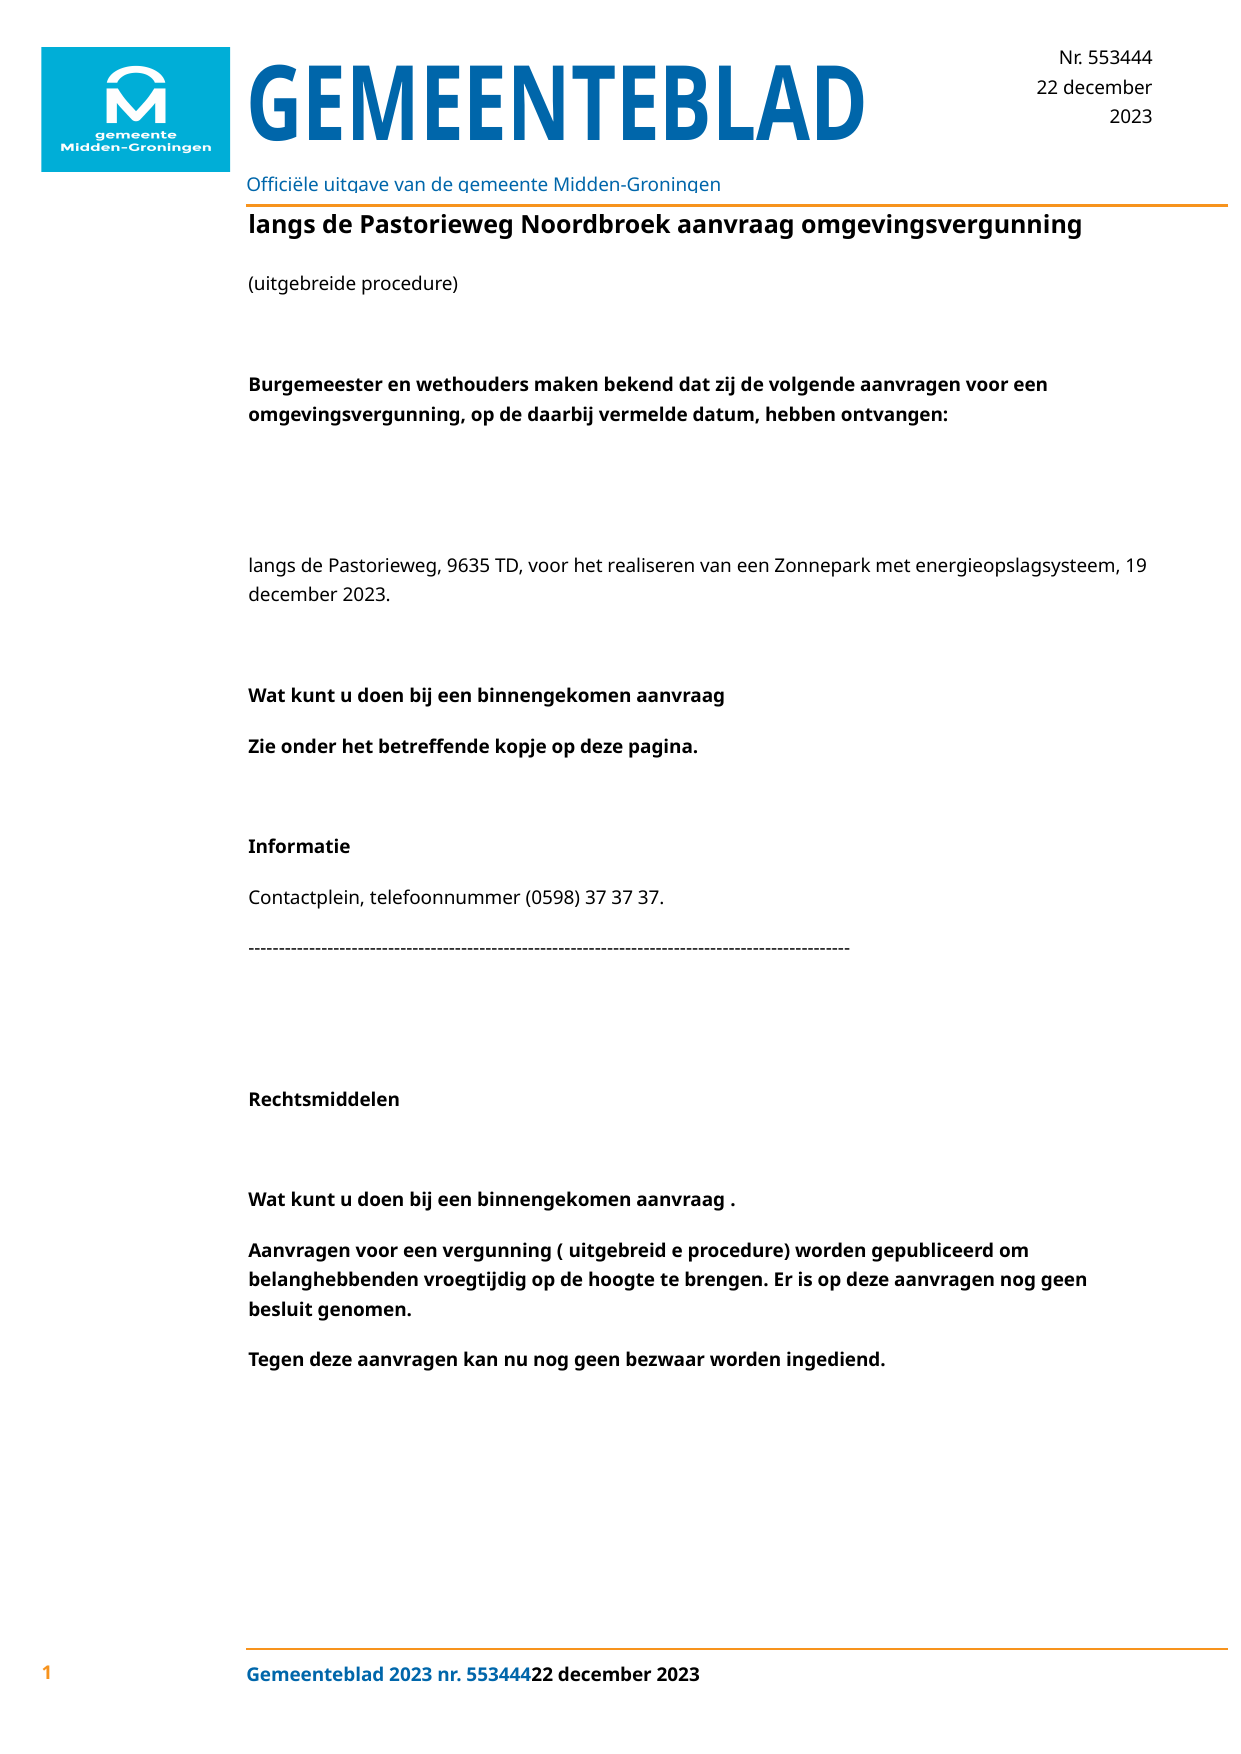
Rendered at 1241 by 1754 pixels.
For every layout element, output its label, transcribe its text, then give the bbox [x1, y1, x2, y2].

text Aanvragen voor een vergunning ( uitgebreid e procedure) worden gepubliceerd om belanghebbenden vroegtijdig op de hoogte te brengen. Er is op deze aanvragen nog geen besluit genomen. [248, 1237, 1152, 1322]
text Rechtsmiddelen [248, 1086, 1152, 1111]
text Tegen deze aanvragen kan nu nog geen bezwaar worden ingediend. [248, 1347, 1152, 1372]
text Zie onder het betreffende kopje op deze pagina. [248, 733, 1152, 758]
text Informatie [248, 834, 1152, 859]
text Wat kunt u doen bij een binnengekomen aanvraag . [248, 1187, 1152, 1212]
picture [108, 66, 164, 82]
text langs de Pastorieweg Noordbroek aanvraag omgevingsvergunning [248, 207, 1152, 241]
text (uitgebreide procedure) [248, 270, 1152, 296]
picture [107, 89, 165, 122]
text langs de Pastorieweg, 9635 TD, voor het realiseren van een Zonnepark met energieopslagsysteem, 19 december 2023. [248, 552, 1152, 607]
text --------------------------------------------------------------------------------------------------- [248, 934, 1152, 960]
picture [184, 146, 190, 153]
text Burgemeester en wethouders maken bekend dat zij de volgende aanvragen voor een omgevingsvergunning, op de daarbij vermelde datum, hebben ontvangen: [248, 371, 1152, 426]
text Wat kunt u doen bij een binnengekomen aanvraag [248, 682, 1152, 708]
text Contactplein, telefoonnummer (0598) 37 37 37. [248, 884, 1152, 910]
